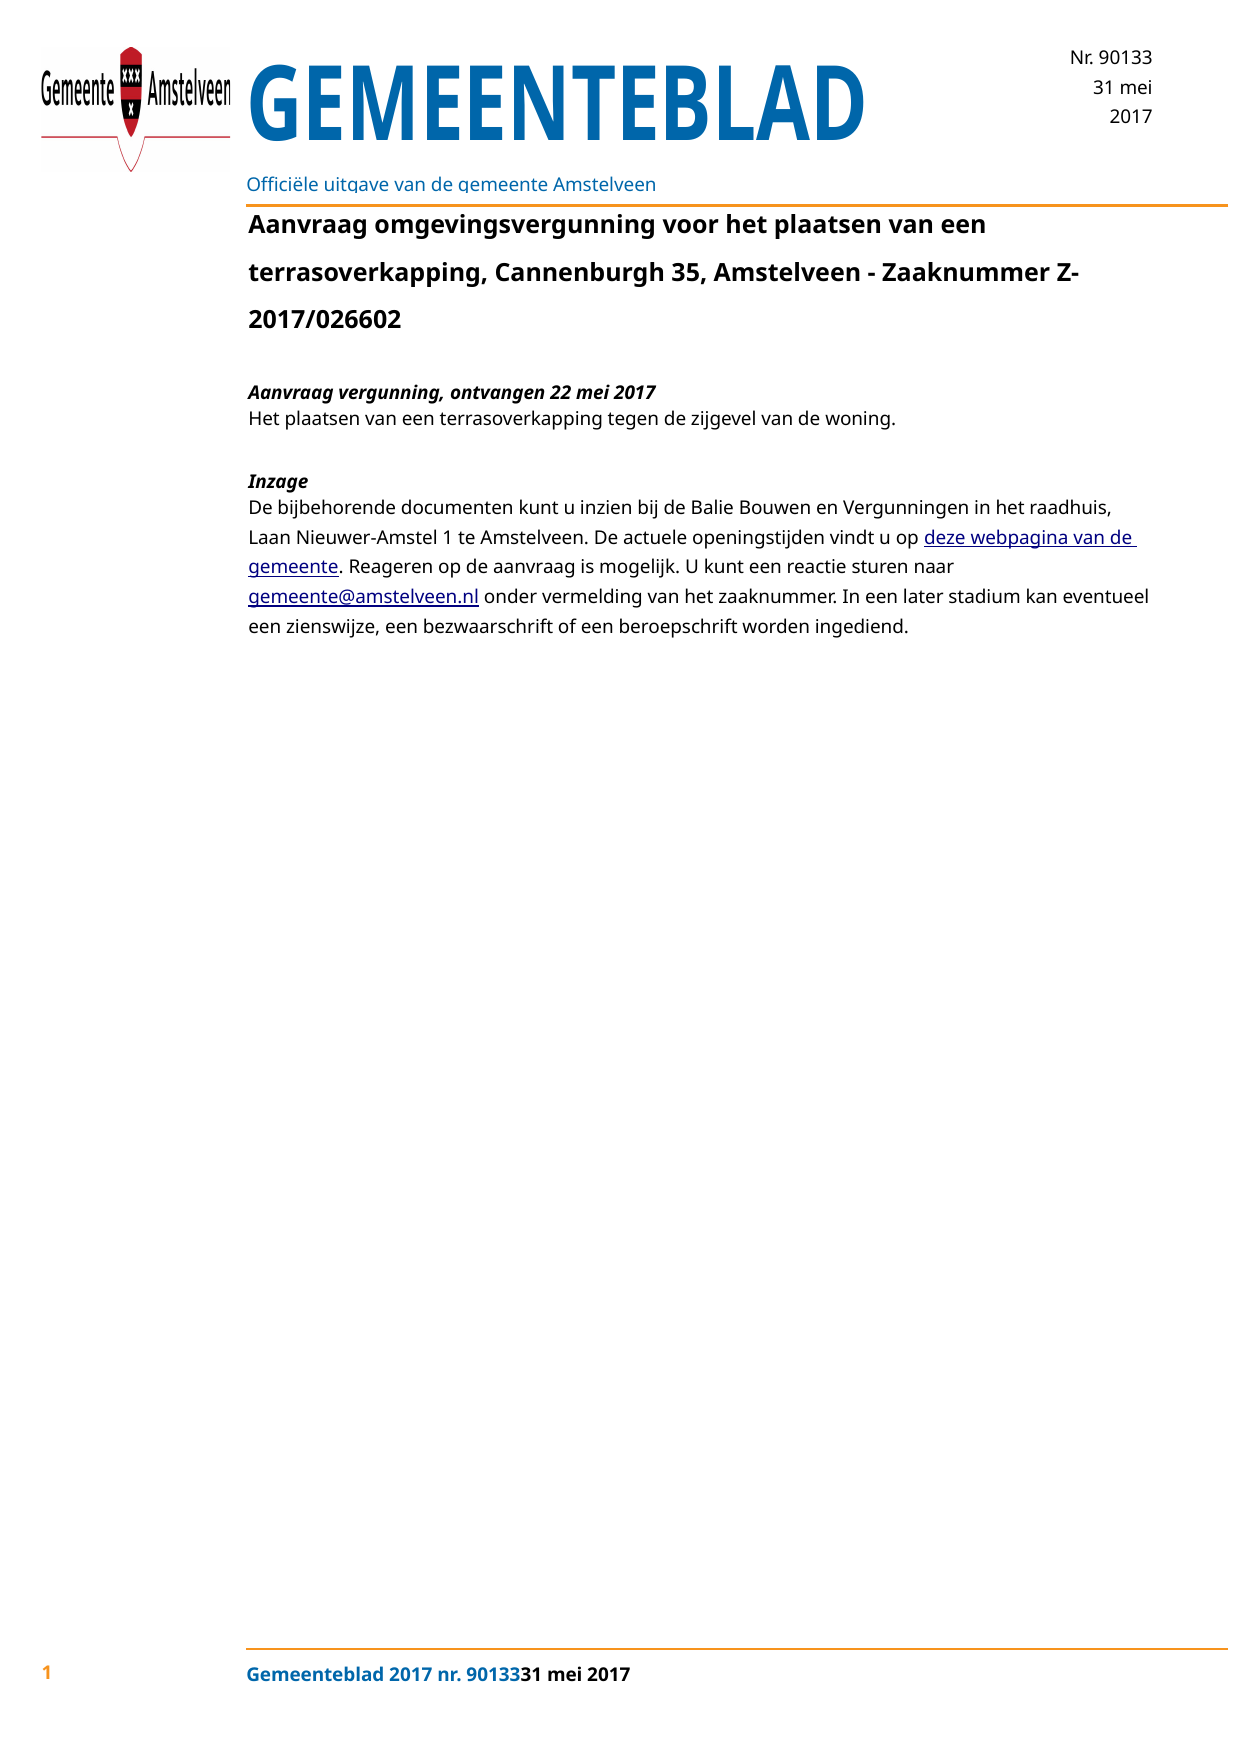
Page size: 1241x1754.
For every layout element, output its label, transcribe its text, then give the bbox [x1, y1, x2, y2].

text Inzage [248, 469, 1152, 494]
text Aanvraag vergunning, ontvangen 22 mei 2017 [248, 379, 1152, 405]
text Het plaatsen van een terrasoverkapping tegen de zijgevel van de woning. [248, 405, 1152, 431]
text Aanvraag omgevingsvergunning voor het plaatsen van een terrasoverkapping, Cannenburgh 35, Amstelveen - Zaaknummer Z-2017/026602 [248, 207, 1152, 336]
picture [41, 47, 231, 172]
text De bijbehorende documenten kunt u inzien bij de Balie Bouwen en Vergunningen in het raadhuis, Laan Nieuwer-Amstel 1 te Amstelveen. De actuele openingstijden vindt u op deze webpagina van de gemeente. Reageren op de aanvraag is mogelijk. U kunt een reactie sturen naar gemeente@amstelveen.nl onder vermelding van het zaaknummer. In een later stadium kan eventueel een zienswijze, een bezwaarschrift of een beroepschrift worden ingediend. [248, 494, 1152, 638]
